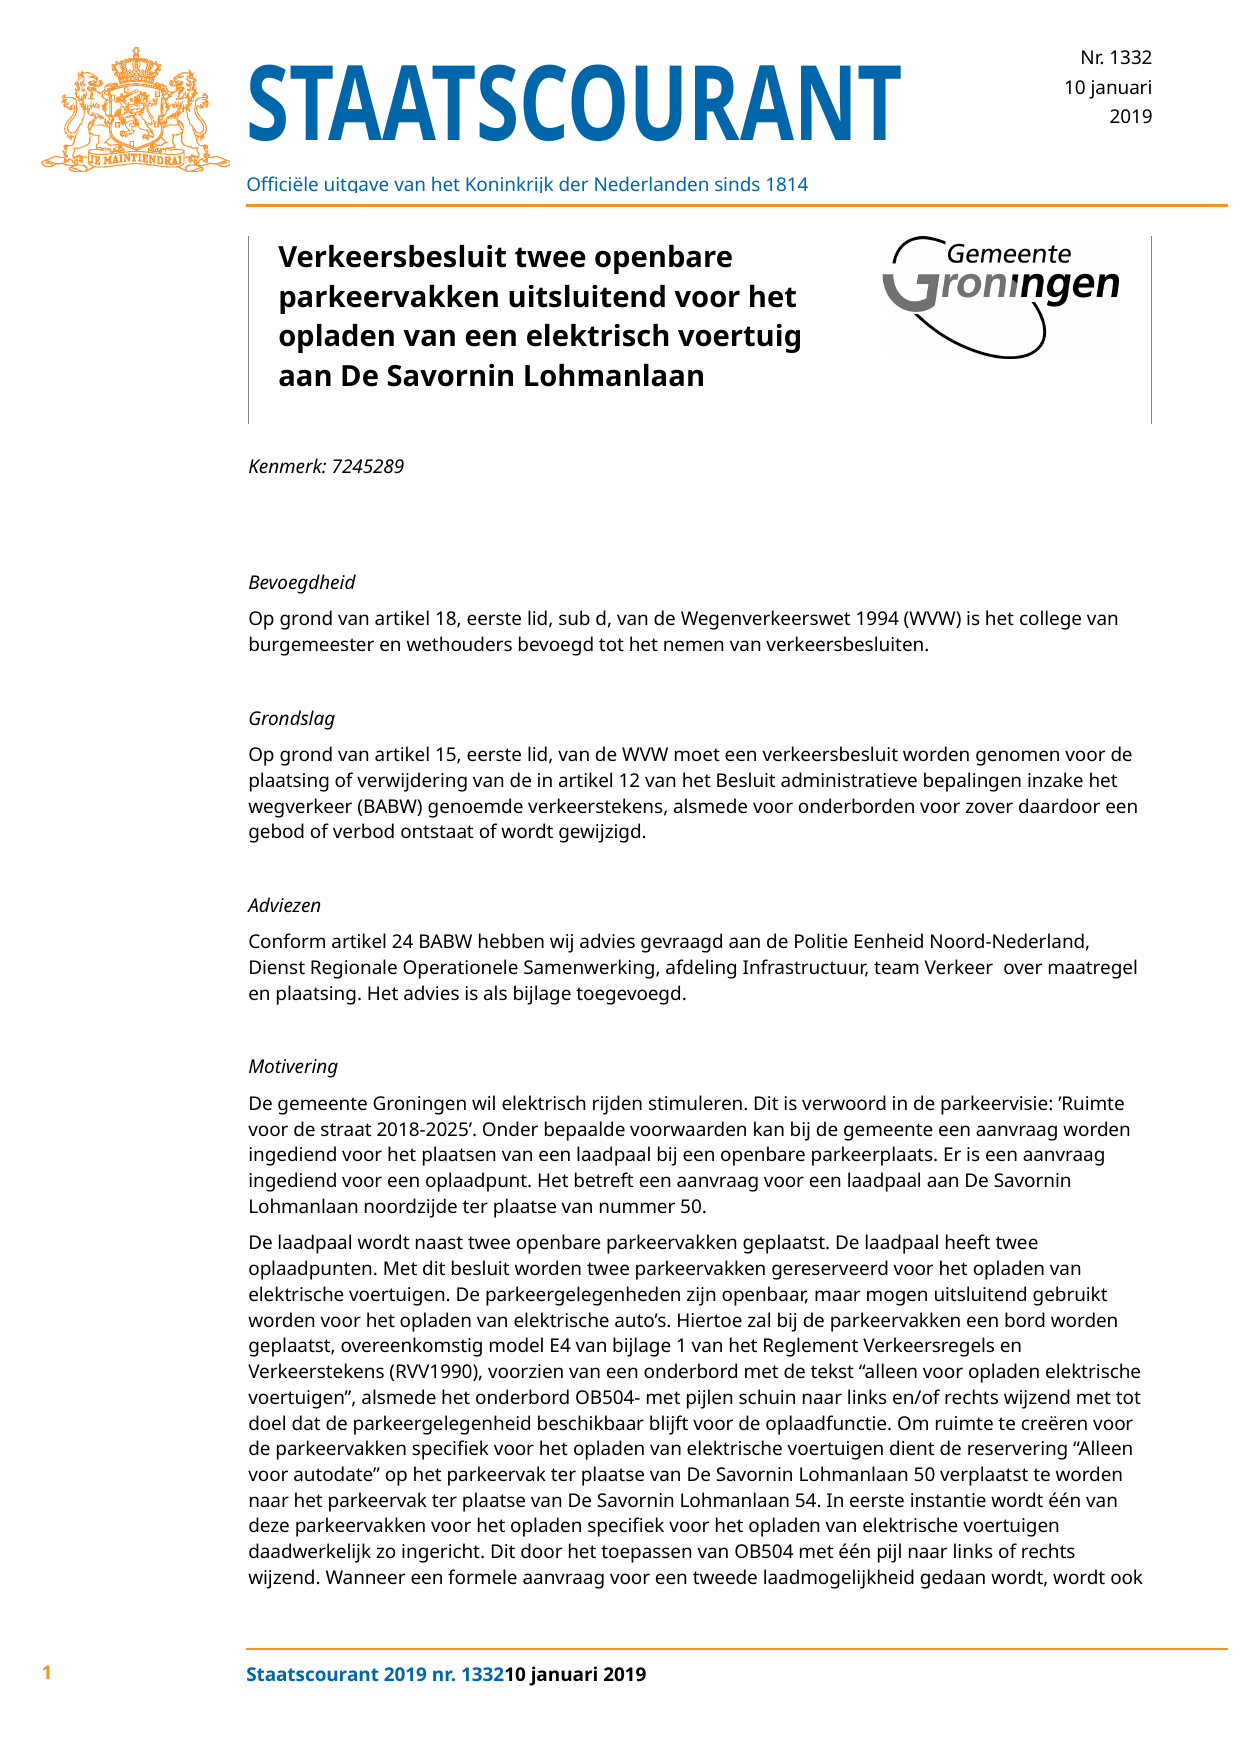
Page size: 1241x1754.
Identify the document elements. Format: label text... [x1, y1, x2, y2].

text De gemeente Groningen wil elektrisch rijden stimuleren. Dit is verwoord in de parkeervisie: ’Ruimte voor de straat 2018-2025’. Onder bepaalde voorwaarden kan bij de gemeente een aanvraag worden ingediend voor het plaatsen van een laadpaal bij een openbare parkeerplaats. Er is een aanvraag ingediend voor een oplaadpunt. Het betreft een aanvraag voor een laadpaal aan De Savornin Lohmanlaan noordzijde ter plaatse van nummer 50. [248, 1090, 1152, 1219]
table_header [1119, 236, 1151, 358]
text Op grond van artikel 15, eerste lid, van de WVW moet een verkeersbesluit worden genomen voor de plaatsing of verwijdering van de in artikel 12 van het Besluit administratieve bepalingen inzake het wegverkeer (BABW) genoemde verkeerstekens, alsmede voor onderborden voor zover daardoor een gebod of verbod ontstaat of wordt gewijzigd. [248, 741, 1152, 844]
text De laadpaal wordt naast twee openbare parkeervakken geplaatst. De laadpaal heeft twee oplaadpunten. Met dit besluit worden twee parkeervakken gereserveerd voor het opladen van elektrische voertuigen. De parkeergelegenheden zijn openbaar, maar mogen uitsluitend gebruikt worden voor het opladen van elektrische auto’s. Hiertoe zal bij de parkeervakken een bord worden geplaatst, overeenkomstig model E4 van bijlage 1 van het Reglement Verkeersregels en Verkeerstekens (RVV1990), voorzien van een onderbord met de tekst “alleen voor opladen elektrische voertuigen”, alsmede het onderbord OB504- met pijlen schuin naar links en/of rechts wijzend met tot doel dat de parkeergelegenheid beschikbaar blijft voor de oplaadfunctie. Om ruimte te creëren voor de parkeervakken specifiek voor het opladen van elektrische voertuigen dient de reservering “Alleen voor autodate” op het parkeervak ter plaatse van De Savornin Lohmanlaan 50 verplaatst te worden naar het parkeervak ter plaatse van De Savornin Lohmanlaan 54. In eerste instantie wordt één van deze parkeervakken voor het opladen specifiek voor het opladen van elektrische voertuigen daadwerkelijk zo ingericht. Dit door het toepassen van OB504 met één pijl naar links of rechts wijzend. Wanneer een formele aanvraag voor een tweede laadmogelijkheid gedaan wordt, wordt ook [248, 1229, 1152, 1590]
text Op grond van artikel 18, eerste lid, sub d, van de Wegenverkeerswet 1994 (WVW) is het college van burgemeester en wethouders bevoegd tot het nemen van verkeersbesluiten. [248, 606, 1152, 657]
text Kenmerk: 7245289 [248, 454, 1152, 479]
text Conform artikel 24 BABW hebben wij advies gevraagd aan de Politie Eenheid Noord-Nederland, Dienst Regionale Operationele Samenwerking, afdeling Infrastructuur, team Verkeer over maatregel en plaatsing. Het advies is als bijlage toegevoegd. [248, 928, 1152, 1006]
picture [41, 47, 231, 172]
table_header Verkeersbesluit twee openbare parkeervakken uitsluitend voor het opladen van een elektrisch voertuig aan De Savornin Lohmanlaan [249, 236, 850, 424]
table_header [850, 359, 1151, 424]
picture [882, 236, 1119, 359]
text Adviezen [248, 892, 1152, 918]
text Motivering [248, 1053, 1152, 1079]
text Grondslag [248, 705, 1152, 730]
table_header [850, 236, 882, 358]
text Bevoegdheid [248, 569, 1152, 595]
